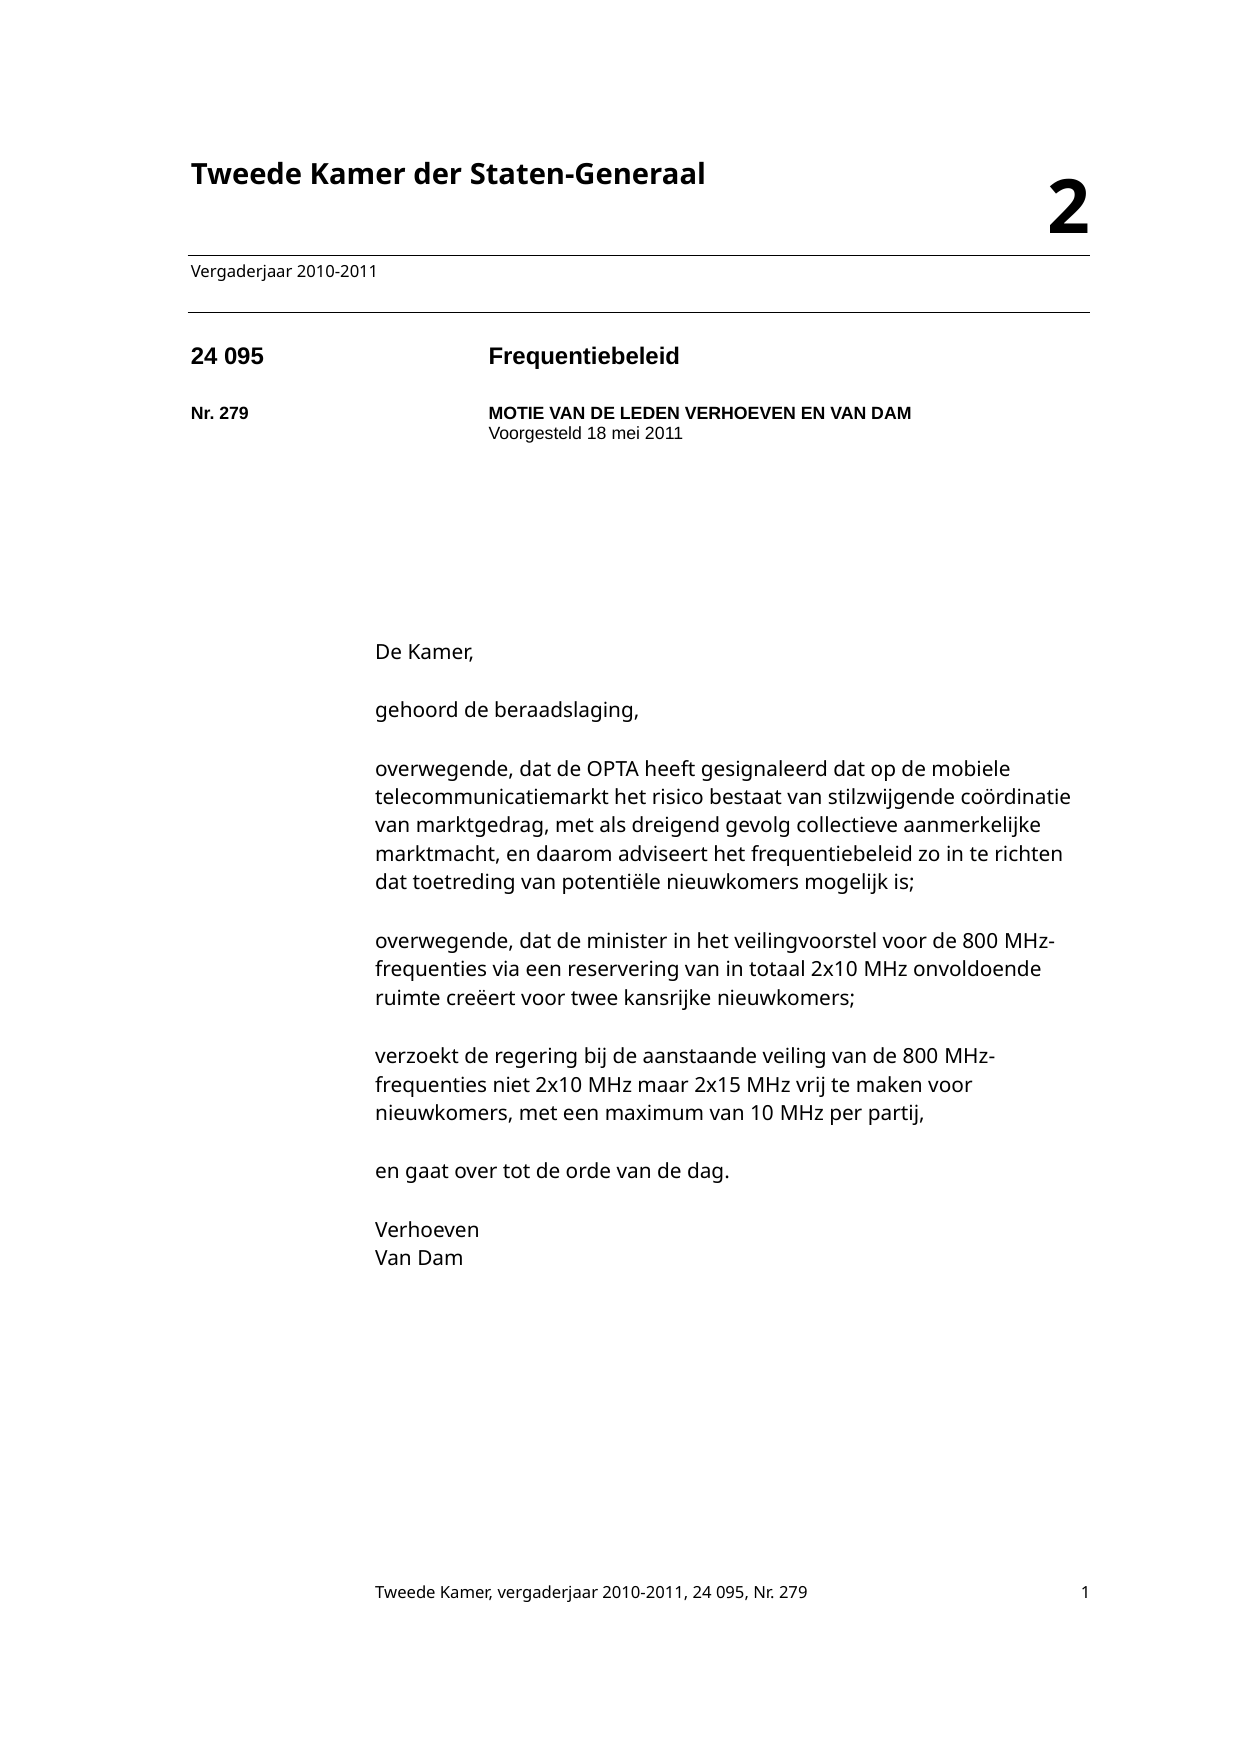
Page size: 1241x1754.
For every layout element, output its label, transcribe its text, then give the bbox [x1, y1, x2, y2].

text De Kamer, [375, 637, 1090, 665]
table_cell 24 095 [188, 339, 485, 399]
text overwegende, dat de OPTA heeft gesignaleerd dat op de mobiele telecommunicatiemarkt het risico bestaat van stilzwijgende coördinatie van marktgedrag, met als dreigend gevolg collectieve aanmerkelijke marktmacht, en daarom adviseert het frequentiebeleid zo in te richten dat toetreding van potentiële nieuwkomers mogelijk is; [375, 754, 1090, 896]
text overwegende, dat de minister in het veilingvoorstel voor de 800 MHz-frequenties via een reservering van in totaal 2x10 MHz onvoldoende ruimte creëert voor twee kansrijke nieuwkomers; [375, 926, 1090, 1011]
text en gaat over tot de orde van de dag. [375, 1157, 1090, 1185]
table_cell Nr. 279 [188, 399, 485, 518]
table_cell [485, 256, 1090, 312]
table_header 2 [910, 150, 1090, 255]
table_cell [188, 313, 485, 339]
text Van Dam [375, 1243, 1090, 1272]
table_cell [485, 313, 1090, 339]
table_cell Frequentiebeleid [485, 339, 1090, 399]
table_cell MOTIE VAN DE LEDEN VERHOEVEN EN VAN DAM Voorgesteld 18 mei 2011 [485, 399, 1090, 518]
text gehoord de beraadslaging, [375, 695, 1090, 724]
table_cell Vergaderjaar 2010-2011 [188, 256, 485, 312]
text verzoekt de regering bij de aanstaande veiling van de 800 MHz-frequenties niet 2x10 MHz maar 2x15 MHz vrij te maken voor nieuwkomers, met een maximum van 10 MHz per partij, [375, 1041, 1090, 1127]
text Verhoeven [375, 1215, 1090, 1243]
table_header Tweede Kamer der Staten-Generaal [188, 150, 909, 255]
